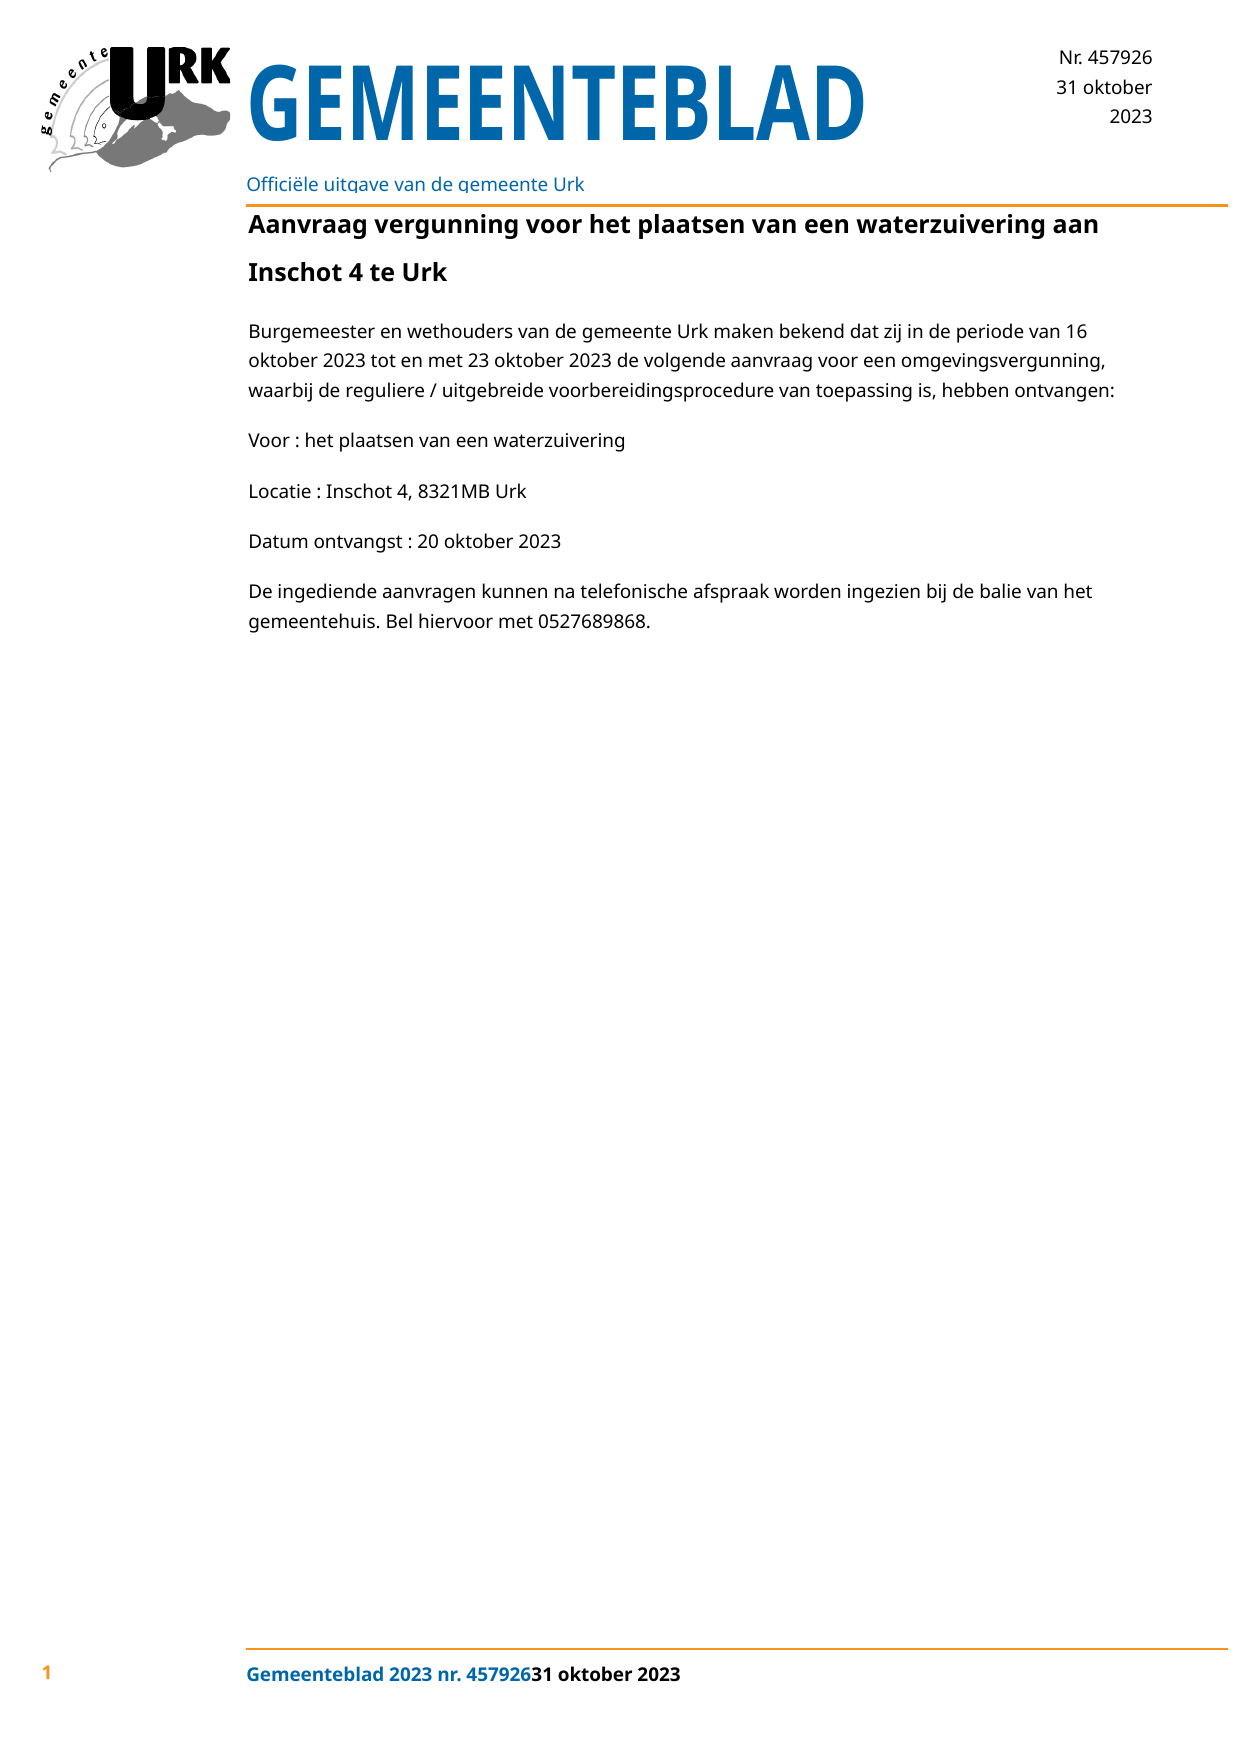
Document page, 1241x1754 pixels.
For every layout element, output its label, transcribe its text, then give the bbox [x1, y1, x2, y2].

picture [41, 47, 231, 172]
text Aanvraag vergunning voor het plaatsen van een waterzuivering aan Inschot 4 te Urk [248, 207, 1152, 288]
text Voor : het plaatsen van een waterzuivering [248, 427, 1152, 453]
text Locatie : Inschot 4, 8321MB Urk [248, 478, 1152, 504]
text De ingediende aanvragen kunnen na telefonische afspraak worden ingezien bij de balie van het gemeentehuis. Bel hiervoor met 0527689868. [248, 579, 1152, 634]
text Burgemeester en wethouders van de gemeente Urk maken bekend dat zij in de periode van 16 oktober 2023 tot en met 23 oktober 2023 de volgende aanvraag voor een omgevingsvergunning, waarbij de reguliere / uitgebreide voorbereidingsprocedure van toepassing is, hebben ontvangen: [248, 318, 1152, 403]
text Datum ontvangst : 20 oktober 2023 [248, 528, 1152, 554]
